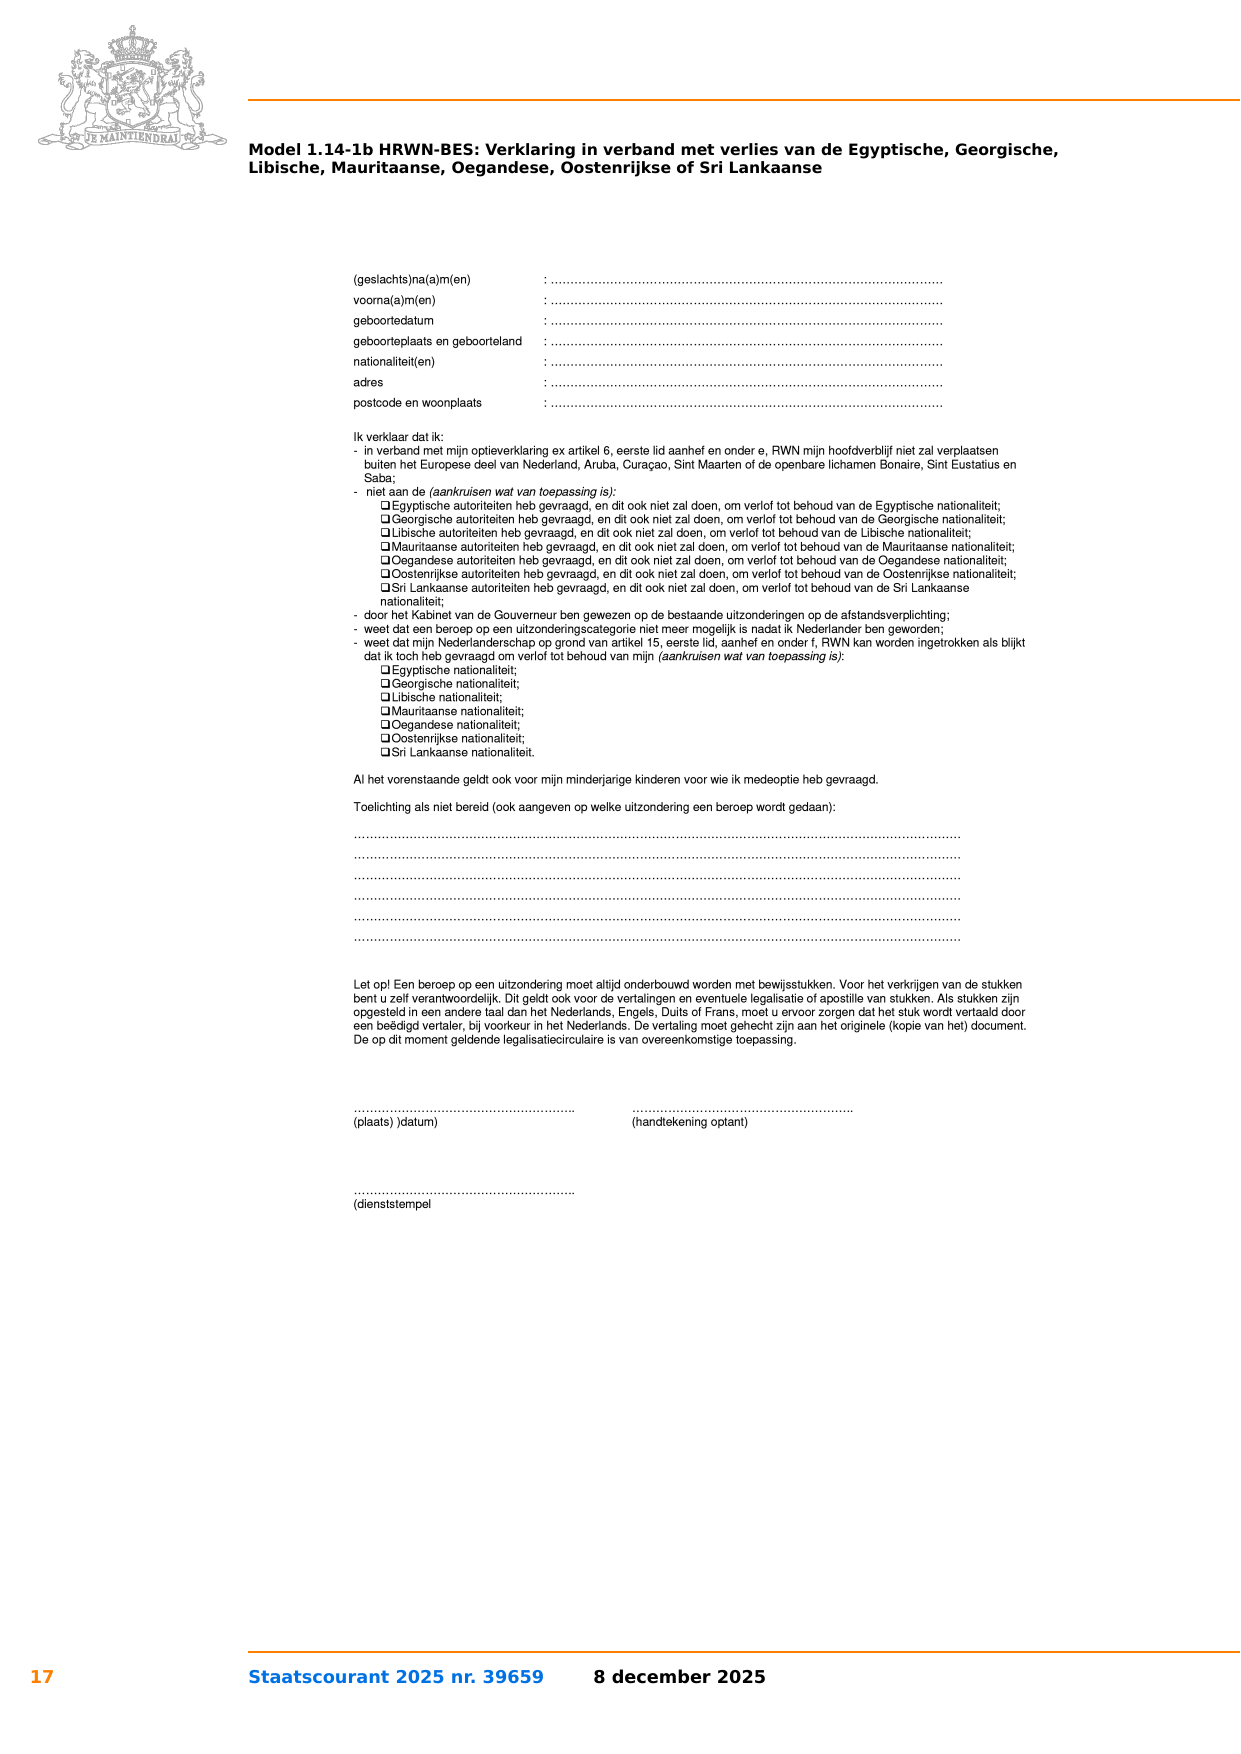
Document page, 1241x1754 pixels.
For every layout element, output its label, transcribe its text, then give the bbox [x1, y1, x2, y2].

picture [38, 25, 227, 150]
text Model 1.14-1b HRWN-BES: Verklaring in verband met verlies van de Egyptische, Georgische, Libische, Mauritaanse, Oegandese, Oostenrijkse of Sri Lankaanse [248, 141, 1134, 177]
picture [248, 188, 1134, 1441]
